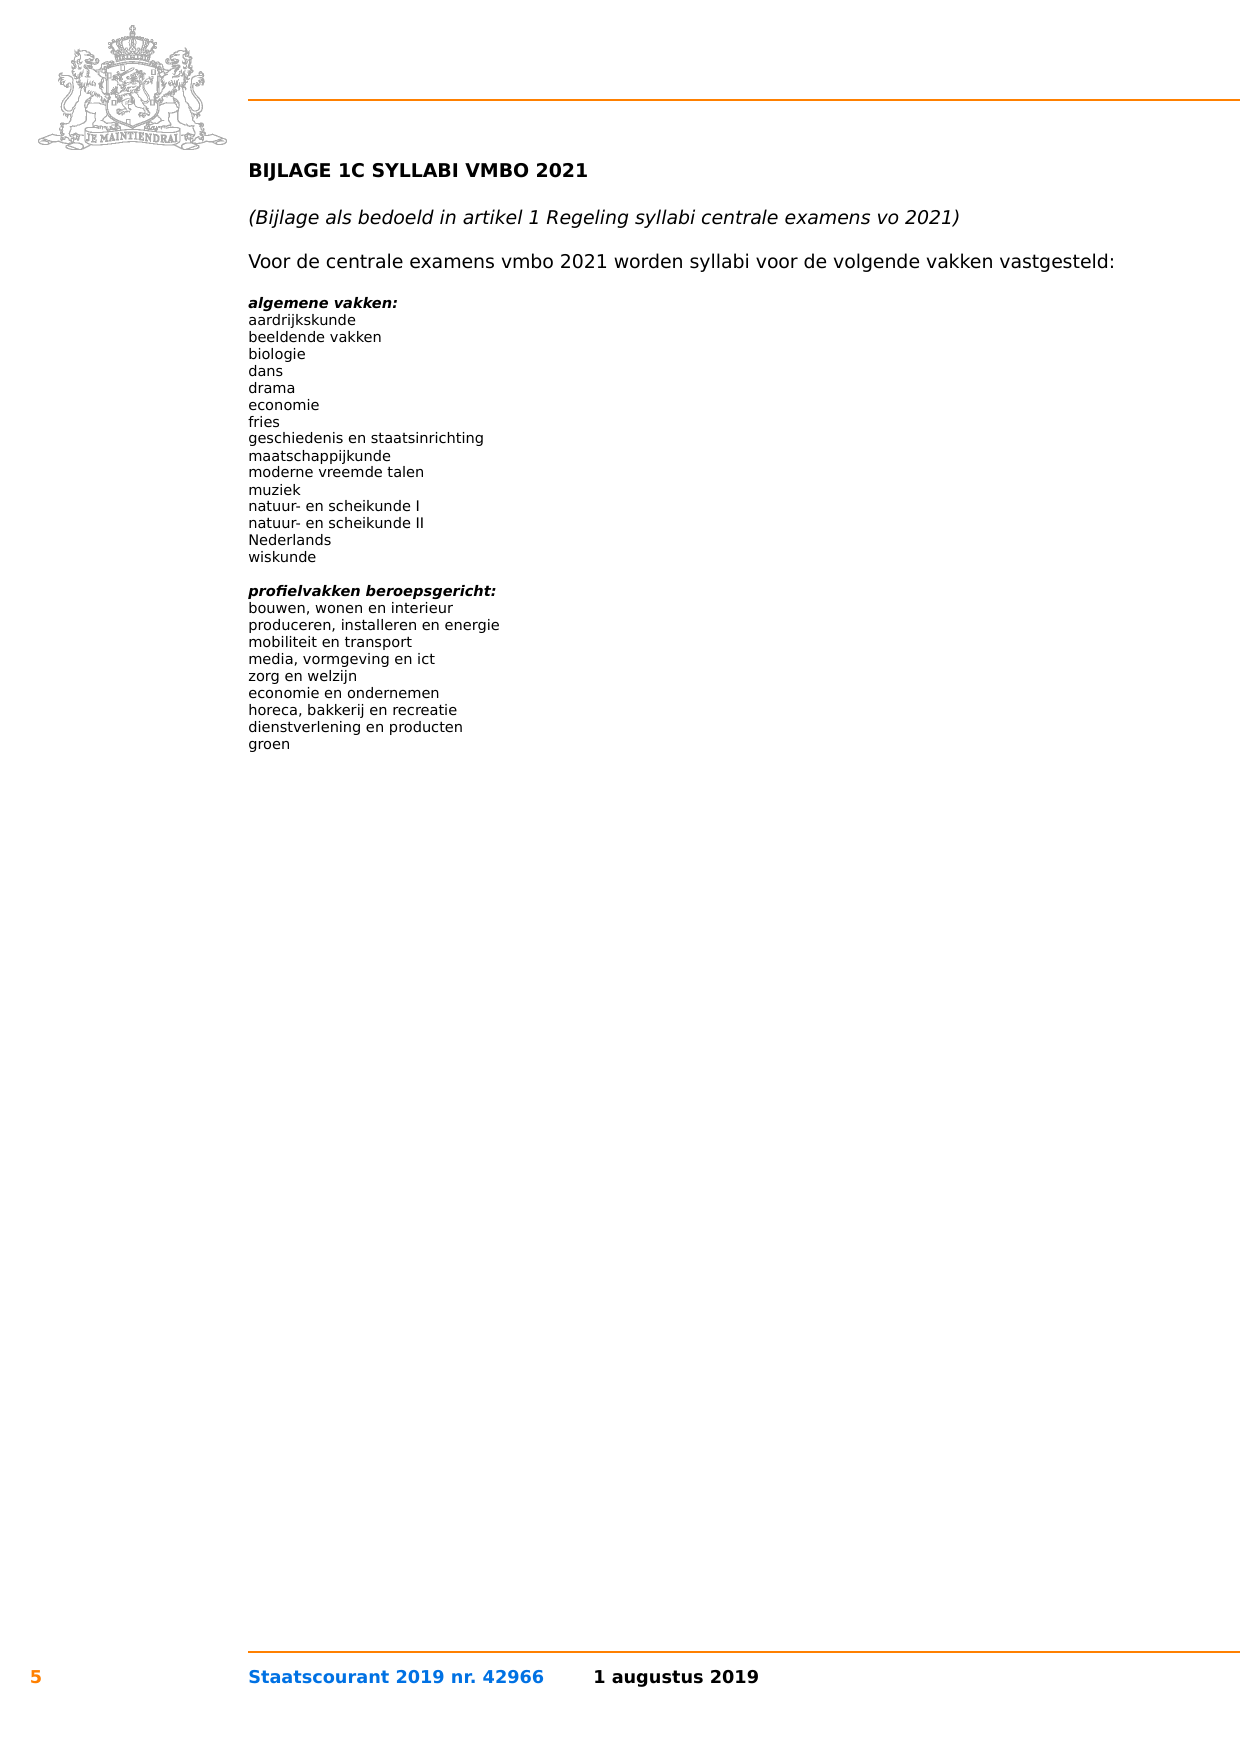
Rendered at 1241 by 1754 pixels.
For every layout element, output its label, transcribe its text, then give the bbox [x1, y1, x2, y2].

table_cell media, vormgeving en ict [248, 651, 1163, 668]
table_cell maatschappijkunde [248, 448, 1163, 464]
table_cell produceren, installeren en energie [248, 617, 1163, 634]
table_cell natuur- en scheikunde I [248, 498, 1163, 515]
table_cell wiskunde [248, 549, 1163, 566]
table_cell beeldende vakken [248, 329, 1163, 346]
table_cell geschiedenis en staatsinrichting [248, 430, 1163, 447]
table_cell Nederlands [248, 532, 1163, 549]
table_cell fries [248, 414, 1163, 430]
table_cell aardrijkskunde [248, 312, 1163, 328]
table_cell natuur- en scheikunde II [248, 515, 1163, 532]
table_cell economie [248, 396, 1163, 413]
table_cell drama [248, 380, 1163, 396]
table_cell dienstverlening en producten [248, 719, 1163, 736]
table_cell groen [248, 736, 1163, 753]
table_cell horeca, bakkerij en recreatie [248, 702, 1163, 719]
subtitle BIJLAGE 1C SYLLABI VMBO 2021 [248, 160, 1163, 182]
table_cell mobiliteit en transport [248, 634, 1163, 651]
table_cell biologie [248, 346, 1163, 362]
table_cell profielvakken beroepsgericht: [248, 583, 1163, 600]
table_cell bouwen, wonen en interieur [248, 600, 1163, 617]
table_cell moderne vreemde talen [248, 464, 1163, 481]
table_cell muziek [248, 481, 1163, 498]
text (Bijlage als bedoeld in artikel 1 Regeling syllabi centrale examens vo 2021) [248, 207, 1163, 229]
table_cell [248, 566, 1163, 583]
table_cell zorg en welzijn [248, 668, 1163, 685]
picture [38, 25, 227, 150]
text Voor de centrale examens vmbo 2021 worden syllabi voor de volgende vakken vastgesteld: [248, 251, 1163, 273]
table_cell dans [248, 363, 1163, 379]
table_cell economie en ondernemen [248, 685, 1163, 702]
table_header algemene vakken: [248, 295, 1163, 312]
